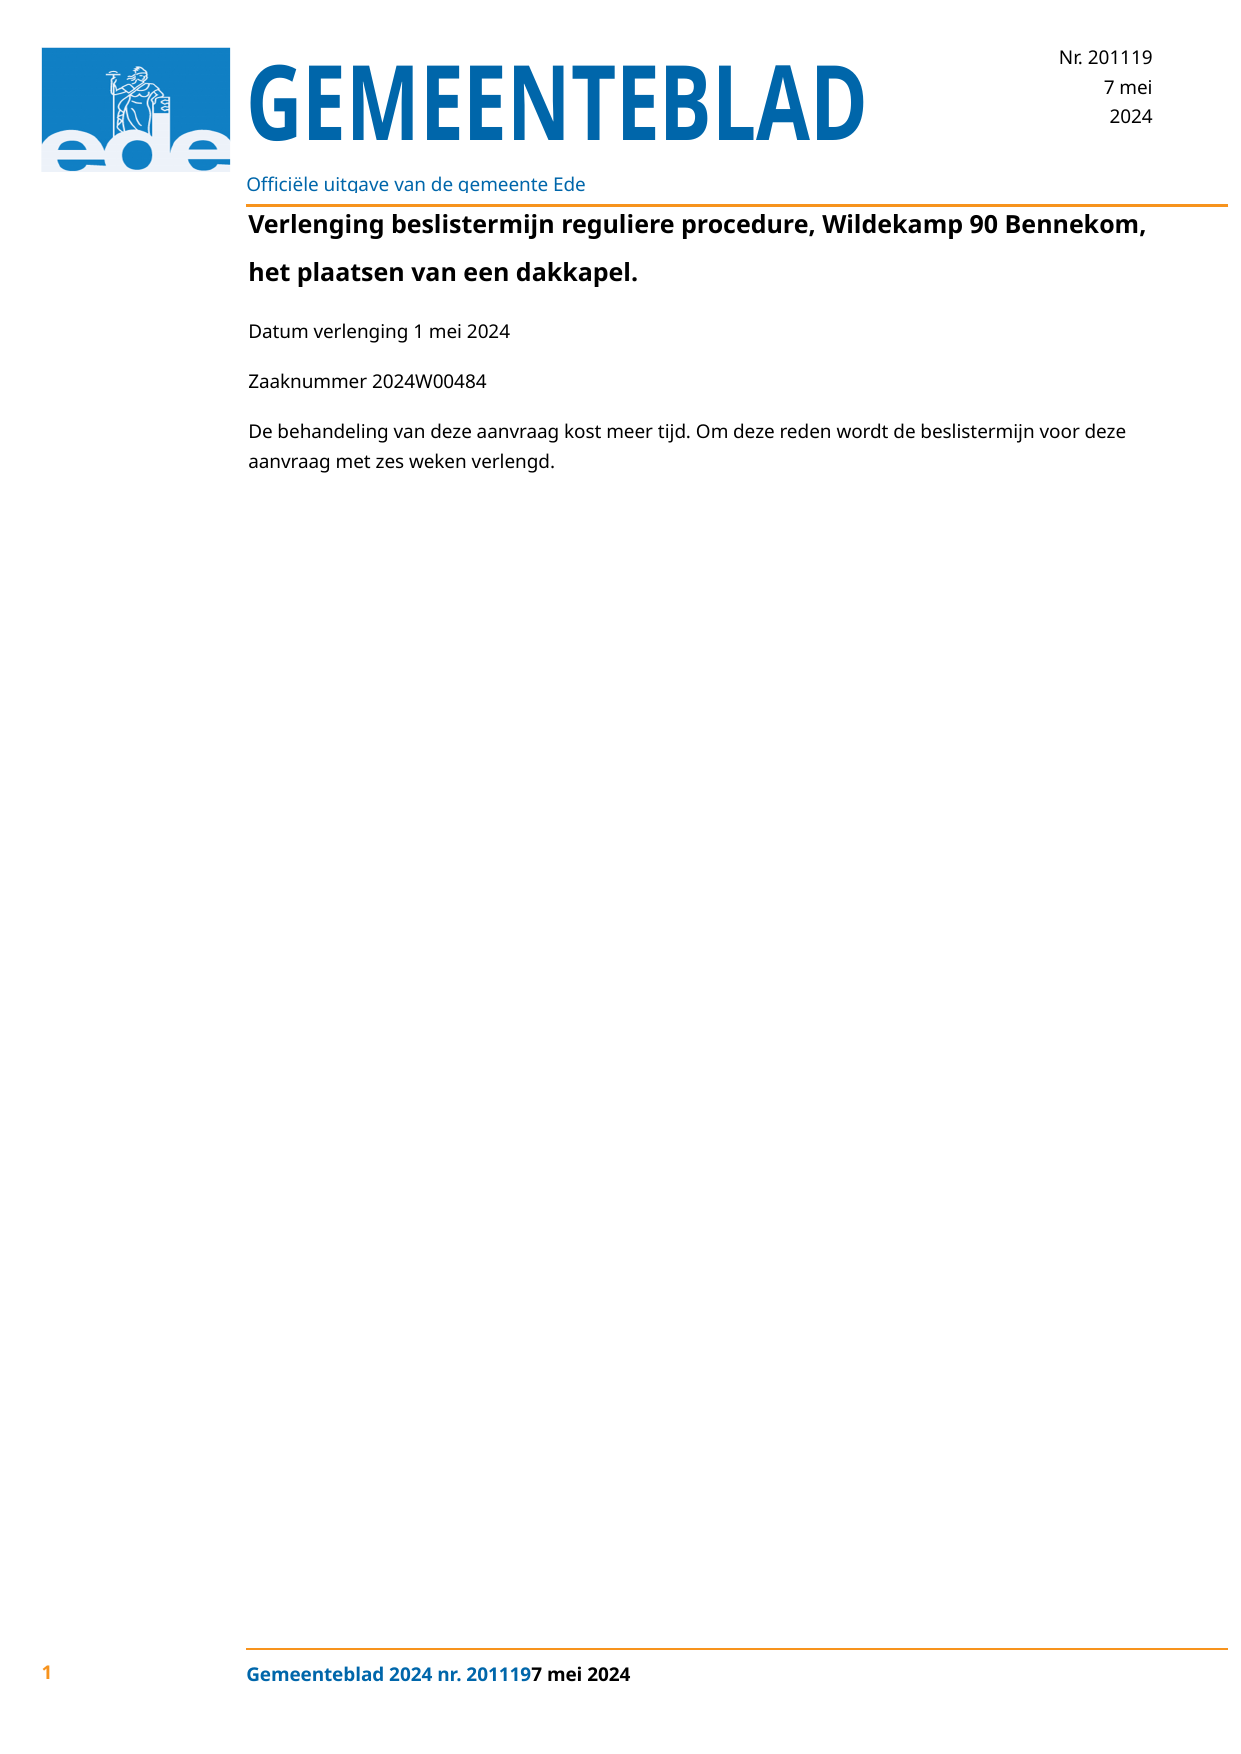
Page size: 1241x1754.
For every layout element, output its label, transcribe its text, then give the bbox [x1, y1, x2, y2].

text Zaaknummer 2024W00484 [248, 368, 1152, 394]
picture [41, 47, 231, 172]
text Verlenging beslistermijn reguliere procedure, Wildekamp 90 Bennekom, het plaatsen van een dakkapel. [248, 207, 1152, 288]
text De behandeling van deze aanvraag kost meer tijd. Om deze reden wordt de beslistermijn voor deze aanvraag met zes weken verlengd. [248, 419, 1152, 474]
text Datum verlenging 1 mei 2024 [248, 318, 1152, 344]
